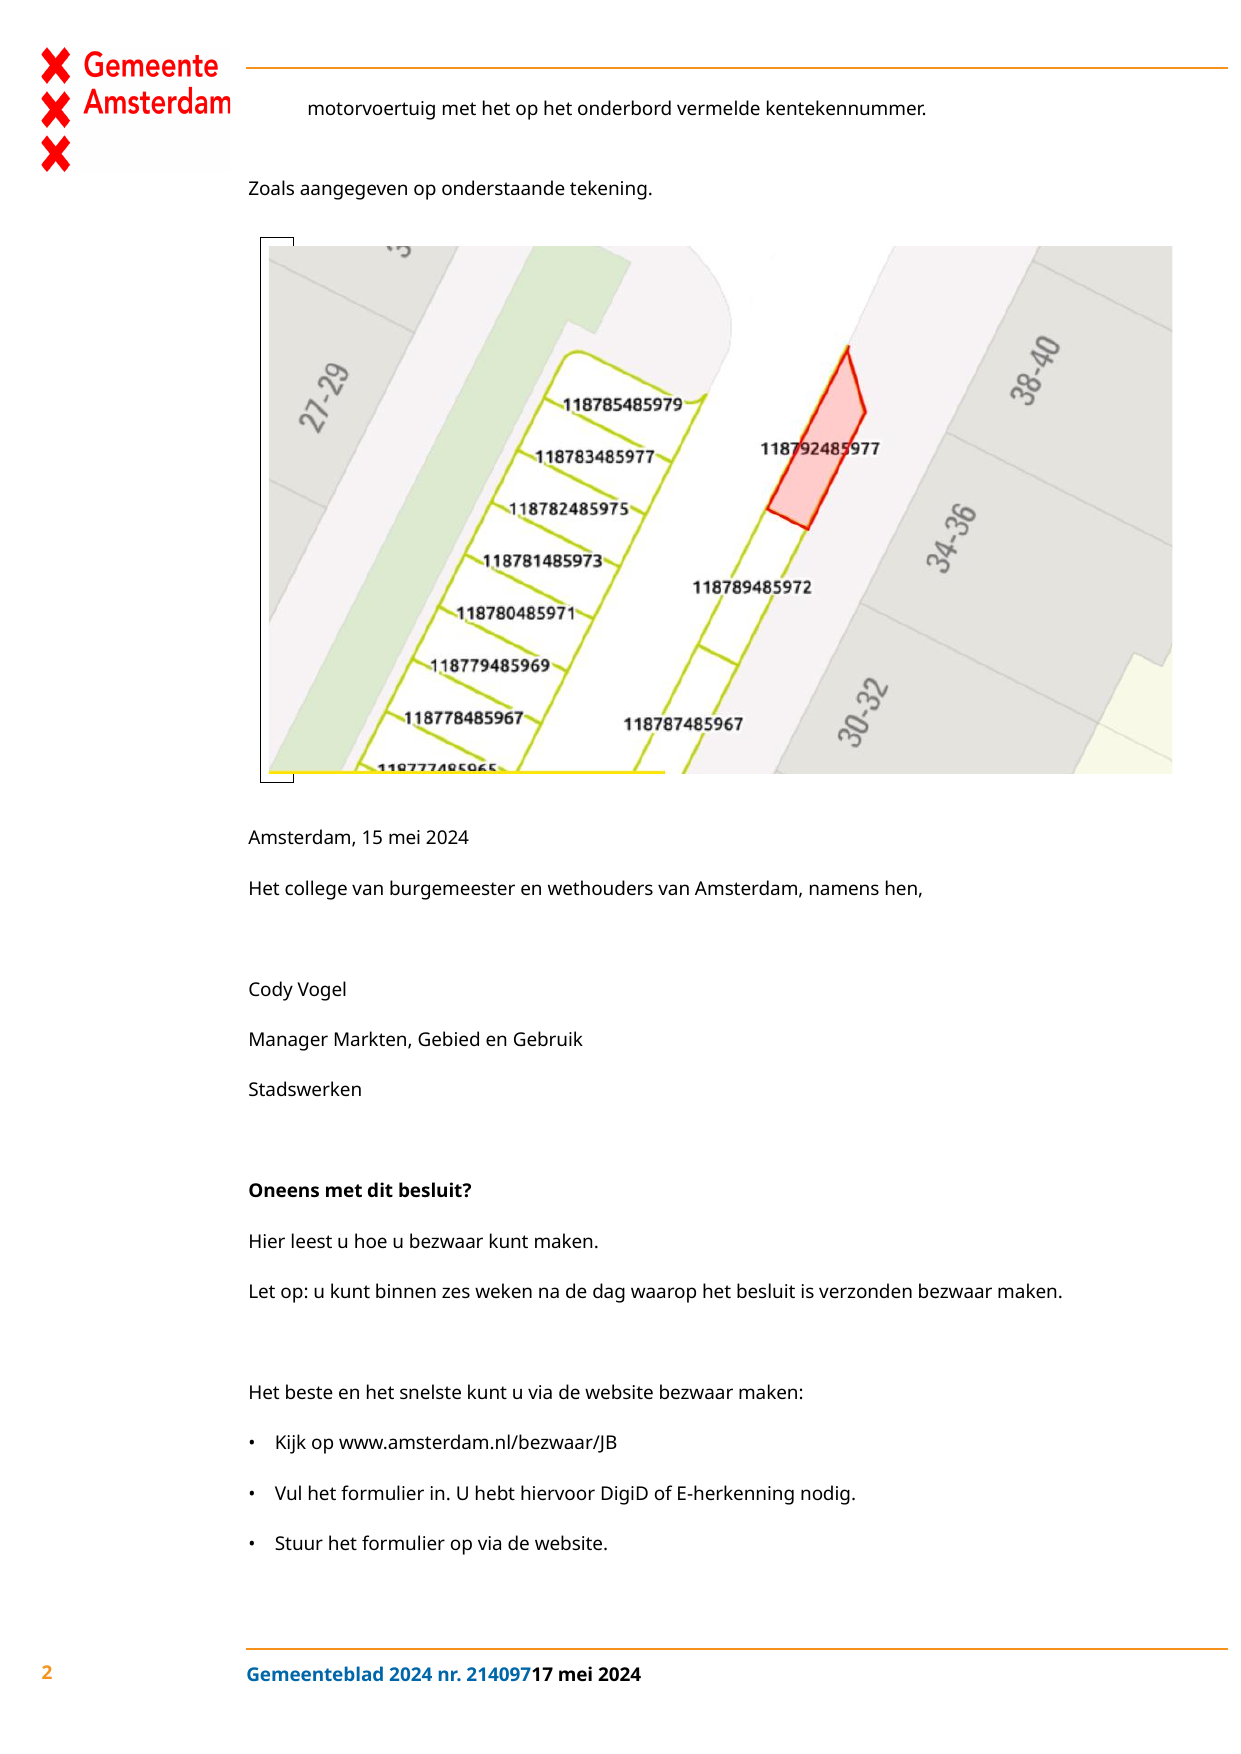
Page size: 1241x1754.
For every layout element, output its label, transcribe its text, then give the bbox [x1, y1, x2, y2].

text Oneens met dit besluit? [248, 1177, 1152, 1203]
text Hier leest u hoe u bezwaar kunt maken. [248, 1228, 1152, 1254]
text Cody Vogel [248, 976, 1152, 1002]
text • Kijk op www.amsterdam.nl/bezwaar/JB [248, 1429, 1152, 1455]
list motorvoertuig met het op het onderbord vermelde kentekennummer. [248, 95, 1152, 121]
text • Stuur het formulier op via de website. [248, 1530, 1152, 1556]
text Stadswerken [248, 1077, 1152, 1102]
text Let op: u kunt binnen zes weken na de dag waarop het besluit is verzonden bezwaar maken. [248, 1278, 1152, 1304]
text • Vul het formulier in. U hebt hiervoor DigiD of E-herkenning nodig. [248, 1480, 1152, 1506]
text Amsterdam, 15 mei 2024 [248, 824, 1152, 850]
text Het college van burgemeester en wethouders van Amsterdam, namens hen, [248, 875, 1152, 901]
picture [41, 47, 231, 172]
picture [268, 246, 1173, 774]
text Het beste en het snelste kunt u via de website bezwaar maken: [248, 1379, 1152, 1405]
text Zoals aangegeven op onderstaande tekening. [248, 175, 1152, 201]
text Manager Markten, Gebied en Gebruik [248, 1026, 1152, 1052]
